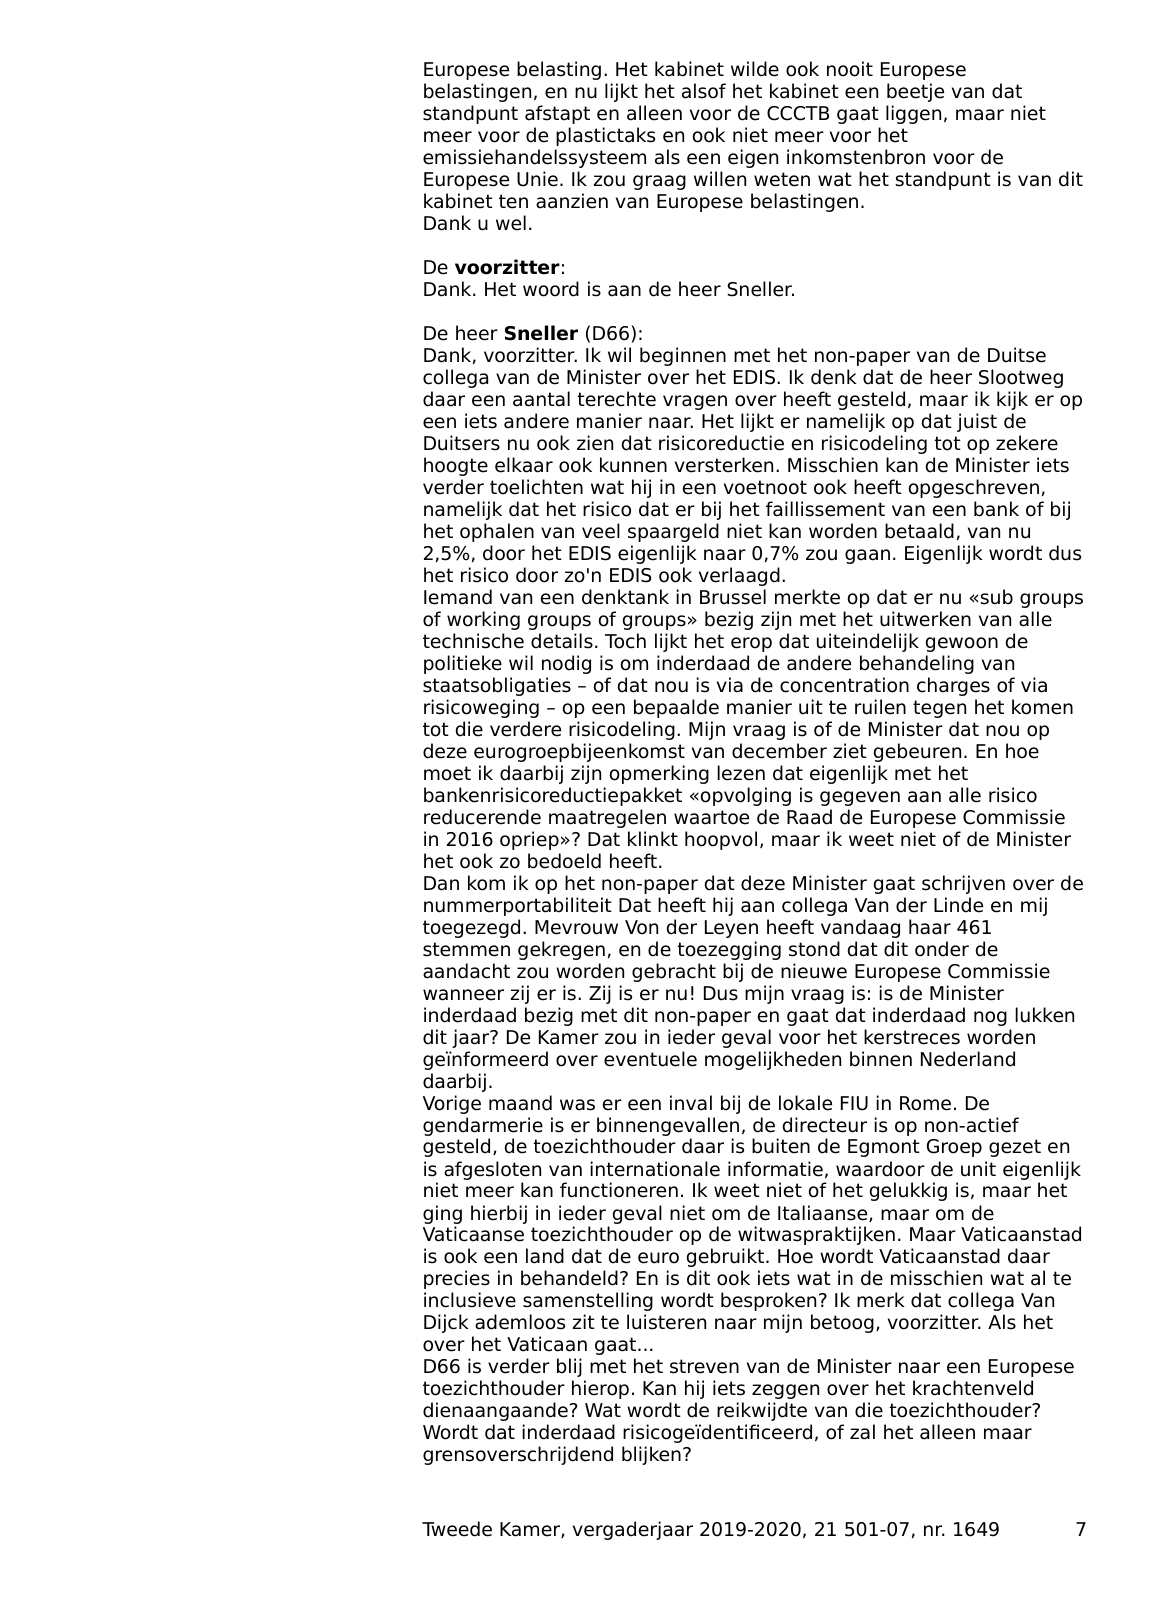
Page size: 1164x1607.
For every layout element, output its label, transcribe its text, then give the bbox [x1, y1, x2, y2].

text Dank, voorzitter. Ik wil beginnen met het non-paper van de Duitse collega van de Minister over het EDIS. Ik denk dat de heer Slootweg daar een aantal terechte vragen over heeft gesteld, maar ik kijk er op een iets andere manier naar. Het lijkt er namelijk op dat juist de Duitsers nu ook zien dat risicoreductie en risicodeling tot op zekere hoogte elkaar ook kunnen versterken. Misschien kan de Minister iets verder toelichten wat hij in een voetnoot ook heeft opgeschreven, namelijk dat het risico dat er bij het faillissement van een bank of bij het ophalen van veel spaargeld niet kan worden betaald, van nu 2,5%, door het EDIS eigenlijk naar 0,7% zou gaan. Eigenlijk wordt dus het risico door zo'n EDIS ook verlaagd. [422, 345, 1087, 587]
text Dan kom ik op het non-paper dat deze Minister gaat schrijven over de nummerportabiliteit Dat heeft hij aan collega Van der Linde en mij toegezegd. Mevrouw Von der Leyen heeft vandaag haar 461 stemmen gekregen, en de toezegging stond dat dit onder de aandacht zou worden gebracht bij de nieuwe Europese Commissie wanneer zij er is. Zij is er nu! Dus mijn vraag is: is de Minister inderdaad bezig met dit non-paper en gaat dat inderdaad nog lukken dit jaar? De Kamer zou in ieder geval voor het kerstreces worden geïnformeerd over eventuele mogelijkheden binnen Nederland daarbij. [422, 873, 1087, 1092]
text De heer Sneller (D66): [422, 323, 1087, 345]
text Europese belasting. Het kabinet wilde ook nooit Europese belastingen, en nu lijkt het alsof het kabinet een beetje van dat standpunt afstapt en alleen voor de CCCTB gaat liggen, maar niet meer voor de plastictaks en ook niet meer voor het emissiehandelssysteem als een eigen inkomstenbron voor de Europese Unie. Ik zou graag willen weten wat het standpunt is van dit kabinet ten aanzien van Europese belastingen. [422, 59, 1087, 213]
text De voorzitter: [422, 257, 1087, 279]
text Dank. Het woord is aan de heer Sneller. [422, 279, 1087, 301]
text Dank u wel. [422, 213, 1087, 235]
text Iemand van een denktank in Brussel merkte op dat er nu «sub groups of working groups of groups» bezig zijn met het uitwerken van alle technische details. Toch lijkt het erop dat uiteindelijk gewoon de politieke wil nodig is om inderdaad de andere behandeling van staatsobligaties – of dat nou is via de concentration charges of via risicoweging – op een bepaalde manier uit te ruilen tegen het komen tot die verdere risicodeling. Mijn vraag is of de Minister dat nou op deze eurogroepbijeenkomst van december ziet gebeuren. En hoe moet ik daarbij zijn opmerking lezen dat eigenlijk met het bankenrisicoreductiepakket «opvolging is gegeven aan alle risico reducerende maatregelen waartoe de Raad de Europese Commissie in 2016 opriep»? Dat klinkt hoopvol, maar ik weet niet of de Minister het ook zo bedoeld heeft. [422, 587, 1087, 873]
text D66 is verder blij met het streven van de Minister naar een Europese toezichthouder hierop. Kan hij iets zeggen over het krachtenveld dienaangaande? Wat wordt de reikwijdte van die toezichthouder? Wordt dat inderdaad risicogeïdentificeerd, of zal het alleen maar grensoverschrijdend blijken? [422, 1356, 1087, 1466]
text Vorige maand was er een inval bij de lokale FIU in Rome. De gendarmerie is er binnengevallen, de directeur is op non-actief gesteld, de toezichthouder daar is buiten de Egmont Groep gezet en is afgesloten van internationale informatie, waardoor de unit eigenlijk niet meer kan functioneren. Ik weet niet of het gelukkig is, maar het ging hierbij in ieder geval niet om de Italiaanse, maar om de Vaticaanse toezichthouder op de witwaspraktijken. Maar Vaticaanstad is ook een land dat de euro gebruikt. Hoe wordt Vaticaanstad daar precies in behandeld? En is dit ook iets wat in de misschien wat al te inclusieve samenstelling wordt besproken? Ik merk dat collega Van Dijck ademloos zit te luisteren naar mijn betoog, voorzitter. Als het over het Vaticaan gaat... [422, 1092, 1087, 1356]
